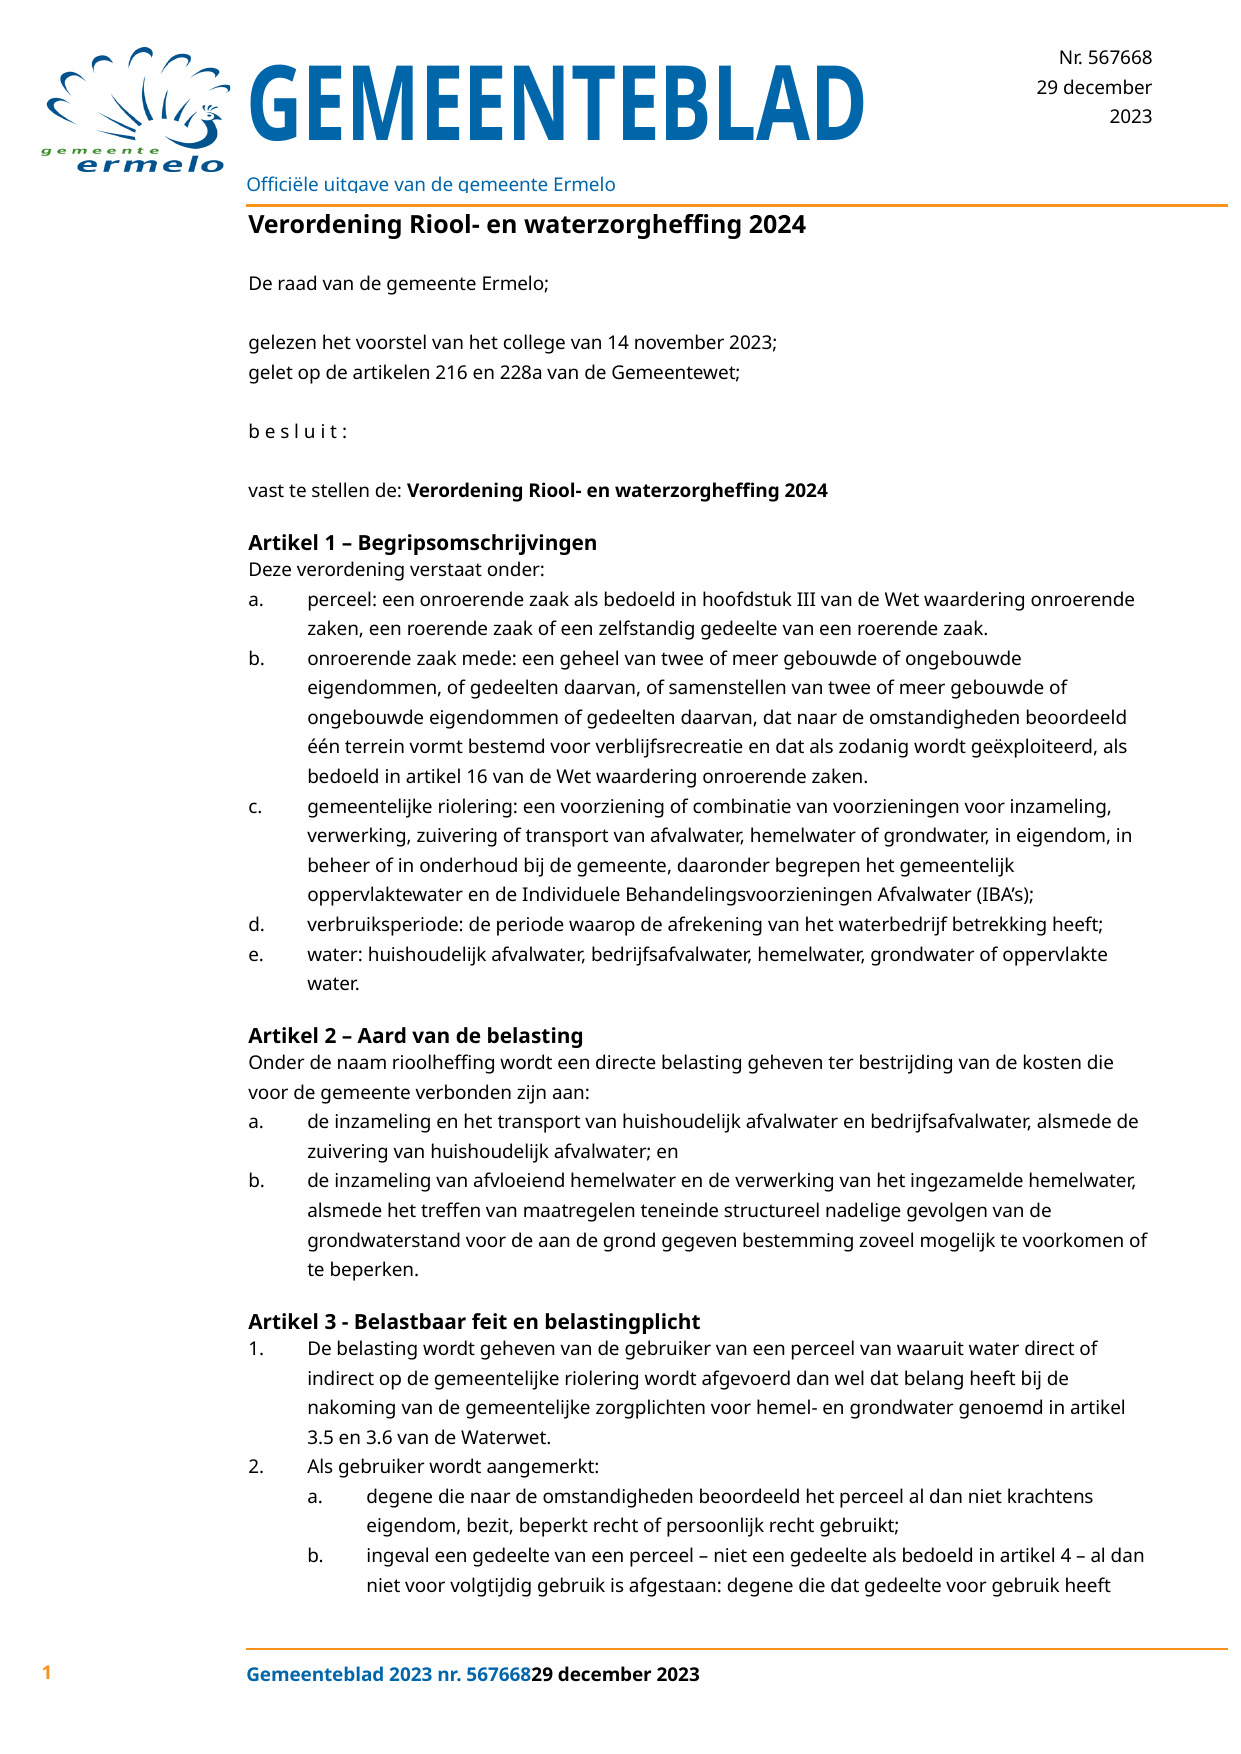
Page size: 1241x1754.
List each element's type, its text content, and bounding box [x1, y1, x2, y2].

list ingeval een gedeelte van een perceel – niet een gedeelte als bedoeld in artikel 4 – al dan niet voor volgtijdig gebruik is afgestaan: degene die dat gedeelte voor gebruik heeft [307, 1542, 1152, 1598]
list De belasting wordt geheven van de gebruiker van een perceel van waaruit water direct of indirect op de gemeentelijke riolering wordt afgevoerd dan wel dat belang heeft bij de nakoming van de gemeentelijke zorgplichten voor hemel- en grondwater genoemd in artikel 3.5 en 3.6 van de Waterwet. [248, 1335, 1152, 1450]
text Verordening Riool- en waterzorgheffing 2024 [248, 207, 1152, 241]
text Artikel 2 – Aard van de belasting [248, 1021, 1152, 1049]
list de inzameling van afvloeiend hemelwater en de verwerking van het ingezamelde hemelwater, alsmede het treffen van maatregelen teneinde structureel nadelige gevolgen van de grondwaterstand voor de aan de grond gegeven bestemming zoveel mogelijk te voorkomen of te beperken. [248, 1168, 1152, 1282]
list degene die naar de omstandigheden beoordeeld het perceel al dan niet krachtens eigendom, bezit, beperkt recht of persoonlijk recht gebruikt; [307, 1483, 1152, 1538]
list Als gebruiker wordt aangemerkt: [248, 1453, 1152, 1479]
text Onder de naam rioolheffing wordt een directe belasting geheven ter bestrijding van de kosten die voor de gemeente verbonden zijn aan: [248, 1049, 1152, 1104]
text Deze verordening verstaat onder: [248, 556, 1152, 582]
text Artikel 3 - Belastbaar feit en belastingplicht [248, 1307, 1152, 1335]
list de inzameling en het transport van huishoudelijk afvalwater en bedrijfsafvalwater, alsmede de zuivering van huishoudelijk afvalwater; en [248, 1108, 1152, 1164]
text vast te stellen de: Verordening Riool- en waterzorgheffing 2024 [248, 477, 1152, 503]
list onroerende zaak mede: een geheel van twee of meer gebouwde of ongebouwde eigendommen, of gedeelten daarvan, of samenstellen van twee of meer gebouwde of ongebouwde eigendommen of gedeelten daarvan, dat naar de omstandigheden beoordeeld één terrein vormt bestemd voor verblijfsrecreatie en dat als zodanig wordt geëxploiteerd, als bedoeld in artikel 16 van de Wet waardering onroerende zaken. [248, 645, 1152, 789]
list gemeentelijke riolering: een voorziening of combinatie van voorzieningen voor inzameling, verwerking, zuivering of transport van afvalwater, hemelwater of grondwater, in eigendom, in beheer of in onderhoud bij de gemeente, daaronder begrepen het gemeentelijk oppervlaktewater en de Individuele Behandelingsvoorzieningen Afvalwater (IBA’s); [248, 793, 1152, 907]
text Artikel 1 – Begripsomschrijvingen [248, 528, 1152, 556]
text b e s l u i t : [248, 418, 1152, 444]
text gelet op de artikelen 216 en 228a van de Gemeentewet; [248, 359, 1152, 385]
list perceel: een onroerende zaak als bedoeld in hoofdstuk III van de Wet waardering onroerende zaken, een roerende zaak of een zelfstandig gedeelte van een roerende zaak. [248, 586, 1152, 641]
text De raad van de gemeente Ermelo; [248, 270, 1152, 296]
picture [41, 47, 231, 172]
list water: huishoudelijk afvalwater, bedrijfsafvalwater, hemelwater, grondwater of oppervlakte water. [248, 941, 1152, 996]
list verbruiksperiode: de periode waarop de afrekening van het waterbedrijf betrekking heeft; [248, 911, 1152, 937]
text gelezen het voorstel van het college van 14 november 2023; [248, 329, 1152, 355]
